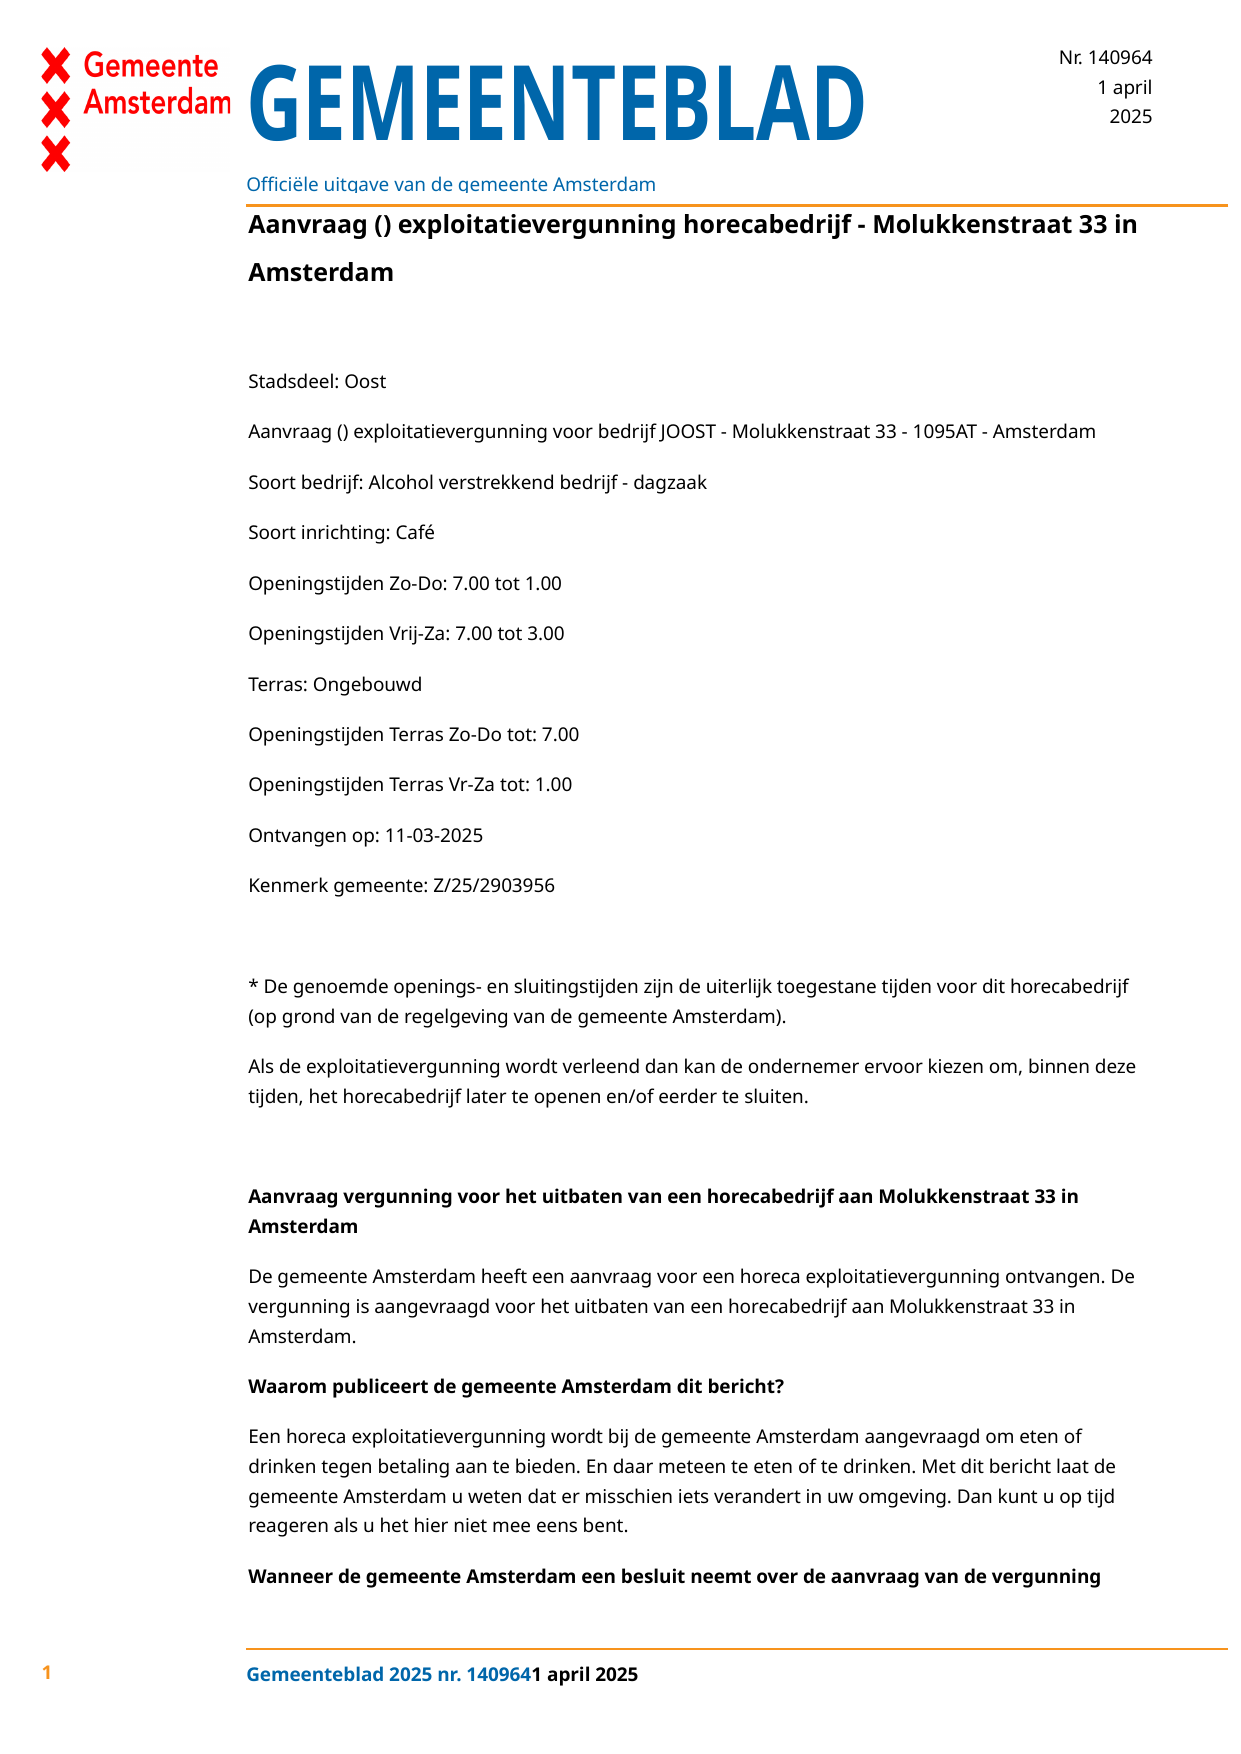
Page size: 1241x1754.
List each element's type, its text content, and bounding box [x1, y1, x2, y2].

text Openingstijden Vrij-Za: 7.00 tot 3.00 [248, 620, 1152, 646]
text Kenmerk gemeente: Z/25/2903956 [248, 872, 1152, 898]
text Als de exploitatievergunning wordt verleend dan kan de ondernemer ervoor kiezen om, binnen deze tijden, het horecabedrijf later te openen en/of eerder te sluiten. [248, 1053, 1152, 1109]
text Waarom publiceert de gemeente Amsterdam dit bericht? [248, 1373, 1152, 1399]
text Aanvraag vergunning voor het uitbaten van een horecabedrijf aan Molukkenstraat 33 in Amsterdam [248, 1184, 1152, 1239]
text Openingstijden Terras Vr-Za tot: 1.00 [248, 772, 1152, 797]
text Ontvangen op: 11-03-2025 [248, 822, 1152, 848]
text Aanvraag () exploitatievergunning horecabedrijf - Molukkenstraat 33 in Amsterdam [248, 207, 1152, 288]
text Soort inrichting: Café [248, 519, 1152, 545]
text Stadsdeel: Oost [248, 368, 1152, 394]
text Wanneer de gemeente Amsterdam een besluit neemt over de aanvraag van de vergunning [248, 1563, 1152, 1589]
text Soort bedrijf: Alcohol verstrekkend bedrijf - dagzaak [248, 469, 1152, 495]
text Openingstijden Zo-Do: 7.00 tot 1.00 [248, 570, 1152, 596]
text Aanvraag () exploitatievergunning voor bedrijf JOOST - Molukkenstraat 33 - 1095AT - Amsterdam [248, 419, 1152, 444]
text Een horeca exploitatievergunning wordt bij de gemeente Amsterdam aangevraagd om eten of drinken tegen betaling aan te bieden. En daar meteen te eten of te drinken. Met dit bericht laat de gemeente Amsterdam u weten dat er misschien iets verandert in uw omgeving. Dan kunt u op tijd reageren als u het hier niet mee eens bent. [248, 1424, 1152, 1538]
text De gemeente Amsterdam heeft een aanvraag voor een horeca exploitatievergunning ontvangen. De vergunning is aangevraagd voor het uitbaten van een horecabedrijf aan Molukkenstraat 33 in Amsterdam. [248, 1264, 1152, 1349]
text * De genoemde openings- en sluitingstijden zijn de uiterlijk toegestane tijden voor dit horecabedrijf (op grond van de regelgeving van de gemeente Amsterdam). [248, 973, 1152, 1029]
text Openingstijden Terras Zo-Do tot: 7.00 [248, 721, 1152, 747]
text Terras: Ongebouwd [248, 671, 1152, 697]
picture [41, 47, 231, 172]
